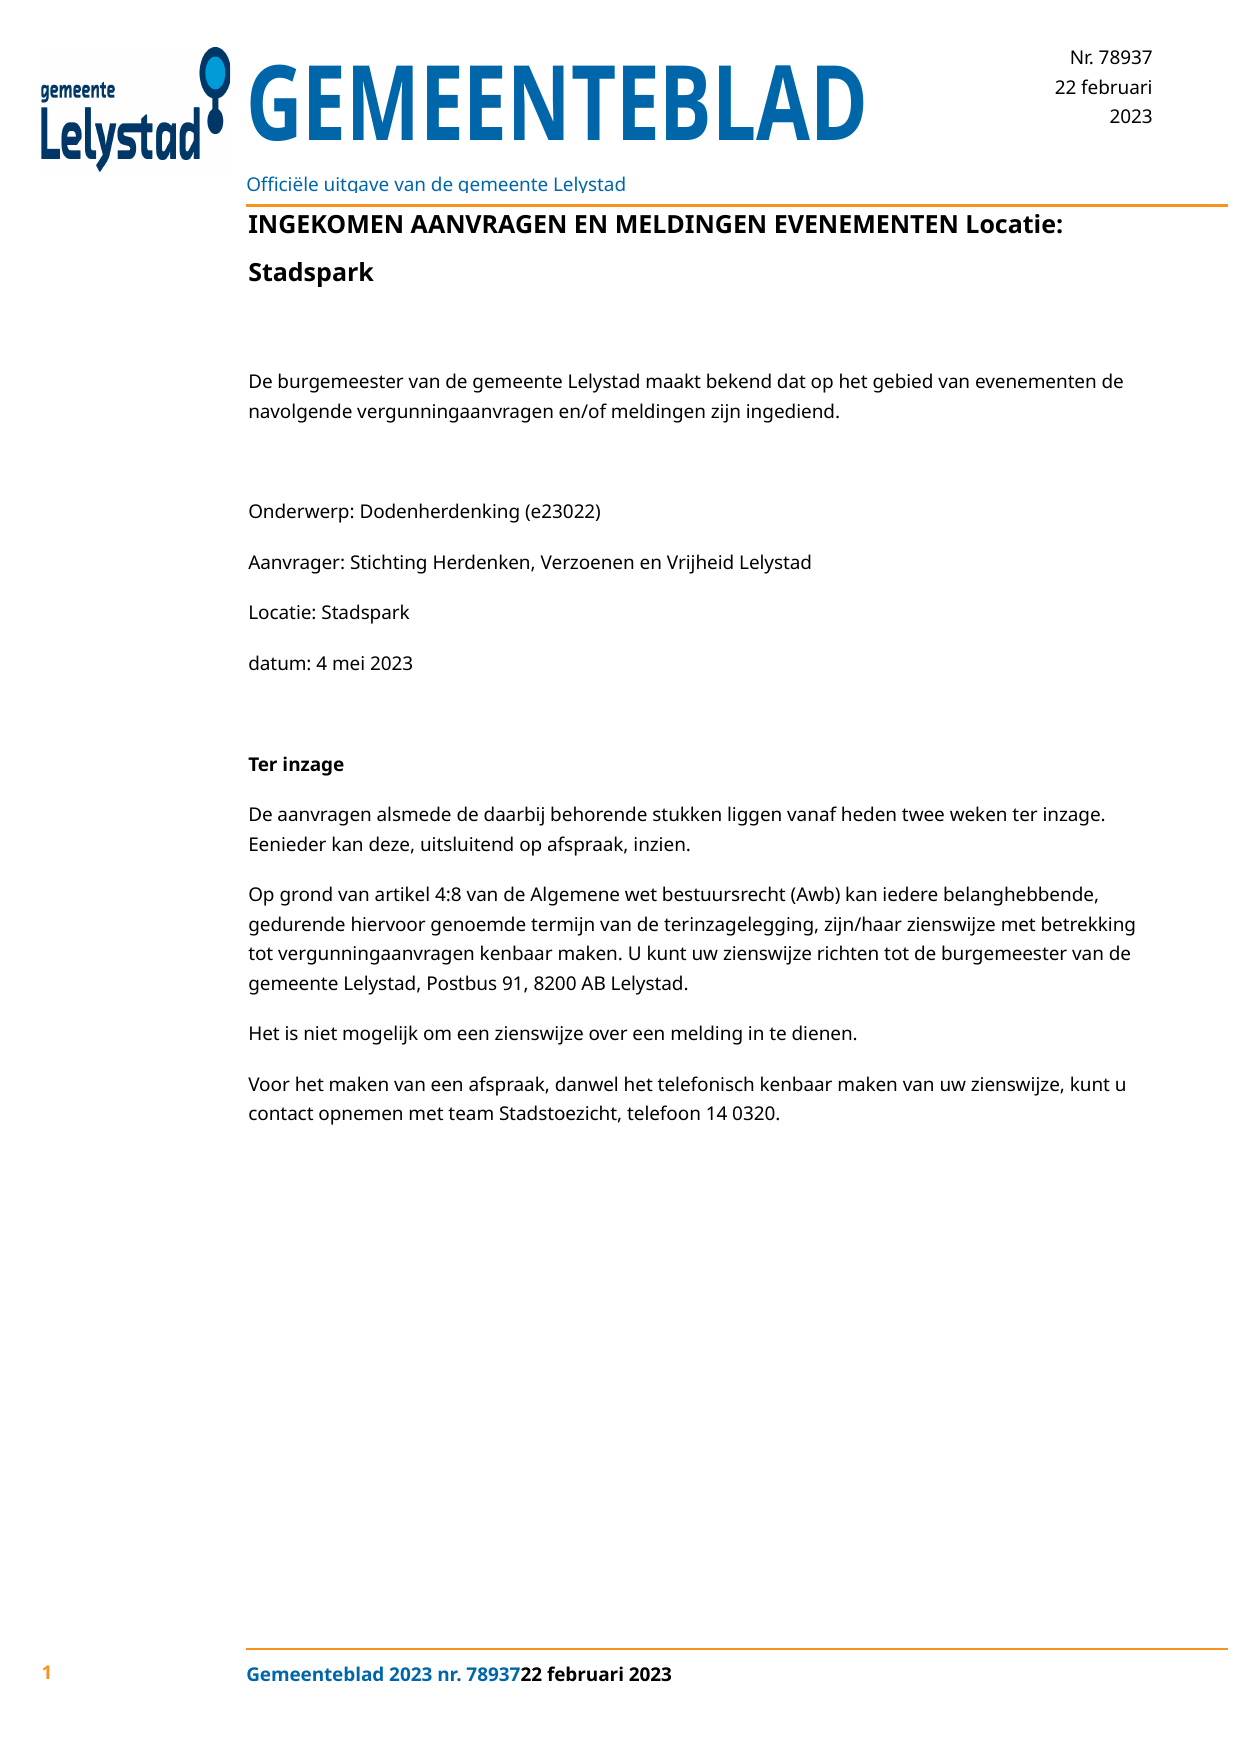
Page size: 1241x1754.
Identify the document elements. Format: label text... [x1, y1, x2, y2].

text Onderwerp: Dodenherdenking (e23022) [248, 499, 1152, 524]
text De aanvragen alsmede de daarbij behorende stukken liggen vanaf heden twee weken ter inzage. Eenieder kan deze, uitsluitend op afspraak, inzien. [248, 801, 1152, 857]
text Ter inzage [248, 751, 1152, 777]
text Aanvrager: Stichting Herdenken, Verzoenen en Vrijheid Lelystad [248, 549, 1152, 575]
picture [41, 47, 231, 172]
text datum: 4 mei 2023 [248, 650, 1152, 676]
text Locatie: Stadspark [248, 599, 1152, 625]
text De burgemeester van de gemeente Lelystad maakt bekend dat op het gebied van evenementen de navolgende vergunningaanvragen en/of meldingen zijn ingediend. [248, 368, 1152, 424]
text Voor het maken van een afspraak, danwel het telefonisch kenbaar maken van uw zienswijze, kunt u contact opnemen met team Stadstoezicht, telefoon 14 0320. [248, 1071, 1152, 1126]
text INGEKOMEN AANVRAGEN EN MELDINGEN EVENEMENTEN Locatie: Stadspark [248, 207, 1152, 288]
text Het is niet mogelijk om een zienswijze over een melding in te dienen. [248, 1020, 1152, 1046]
text Op grond van artikel 4:8 van de Algemene wet bestuursrecht (Awb) kan iedere belanghebbende, gedurende hiervoor genoemde termijn van de terinzagelegging, zijn/haar zienswijze met betrekking tot vergunningaanvragen kenbaar maken. U kunt uw zienswijze richten tot de burgemeester van de gemeente Lelystad, Postbus 91, 8200 AB Lelystad. [248, 881, 1152, 996]
